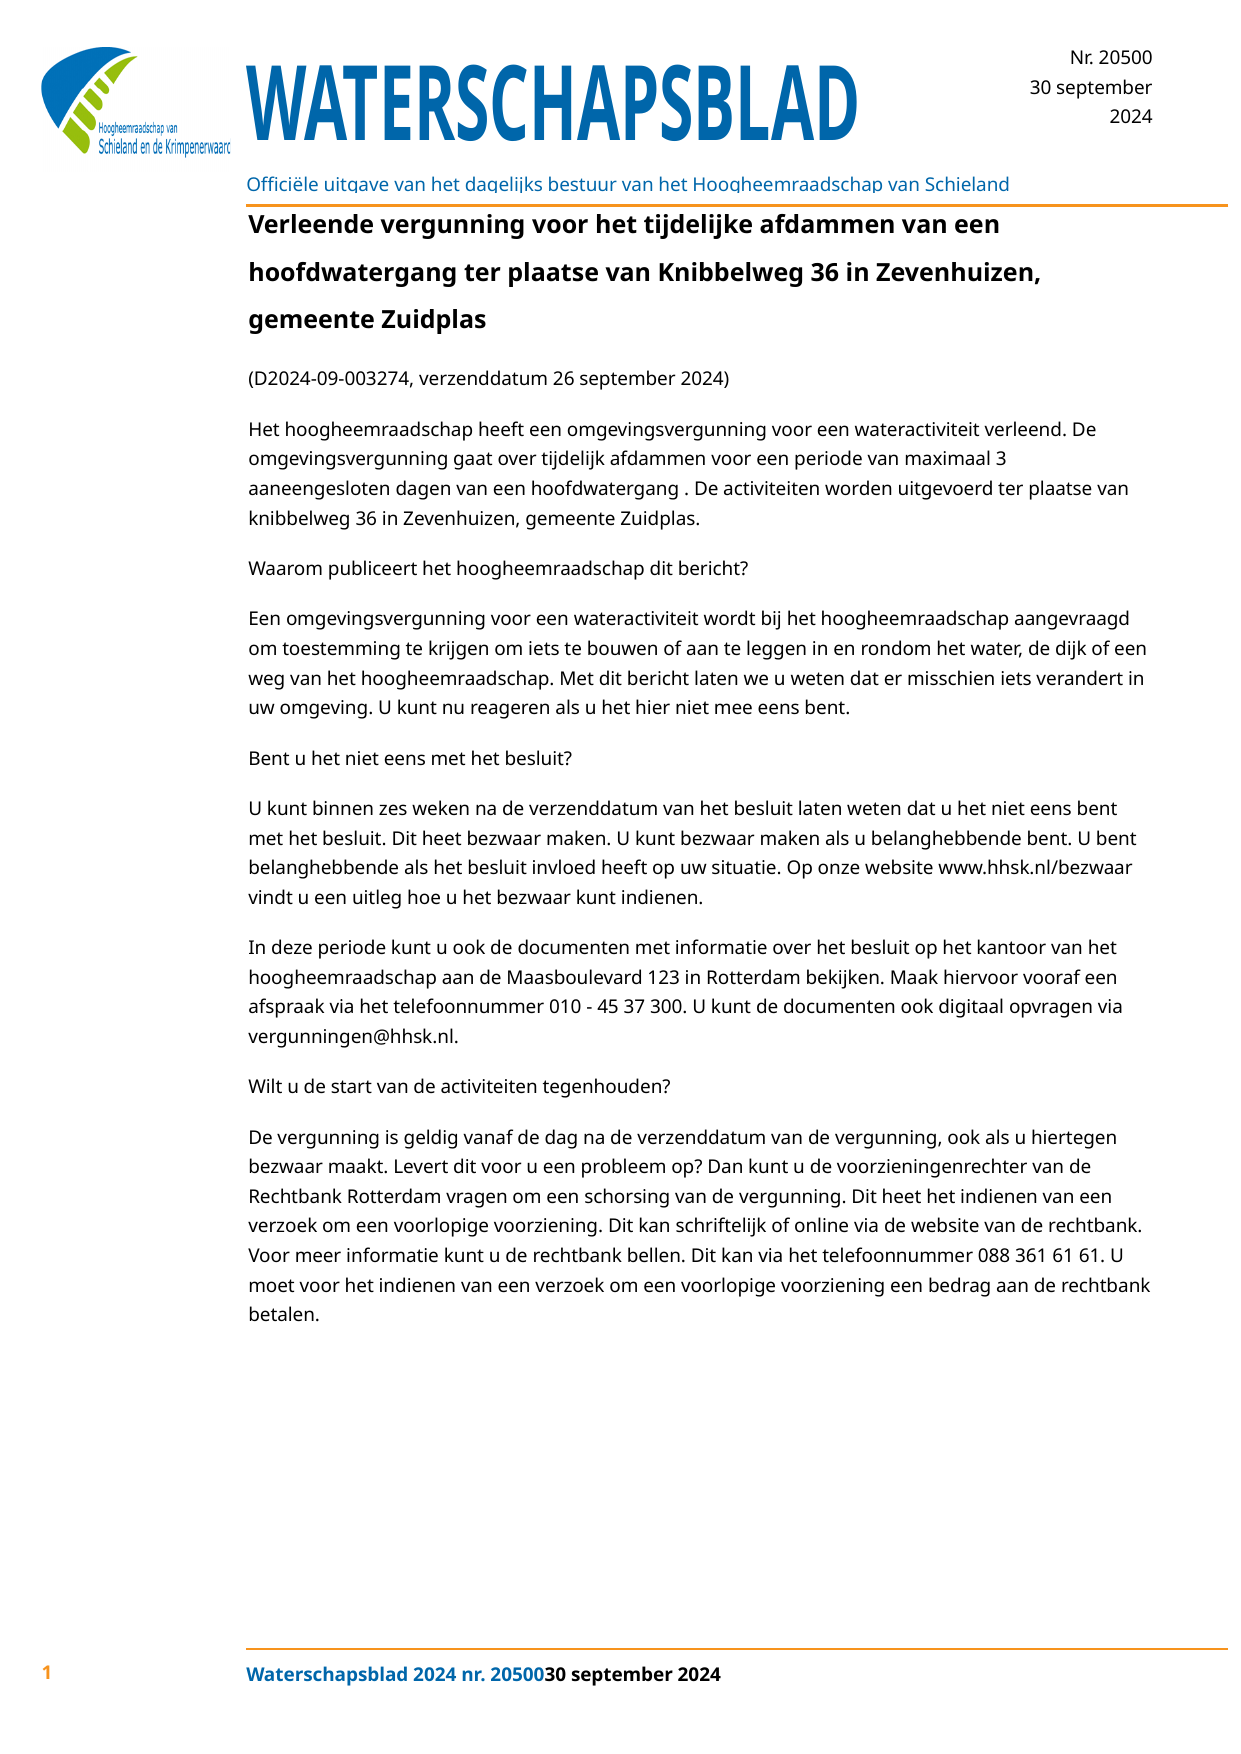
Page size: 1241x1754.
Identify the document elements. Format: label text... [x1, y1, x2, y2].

text De vergunning is geldig vanaf de dag na de verzenddatum van de vergunning, ook als u hiertegen bezwaar maakt. Levert dit voor u een probleem op? Dan kunt u de voorzieningenrechter van de Rechtbank Rotterdam vragen om een schorsing van de vergunning. Dit heet het indienen van een verzoek om een voorlopige voorziening. Dit kan schriftelijk of online via de website van de rechtbank. Voor meer informatie kunt u de rechtbank bellen. Dit kan via het telefoonnummer 088 361 61 61. U moet voor het indienen van een verzoek om een voorlopige voorziening een bedrag aan de rechtbank betalen. [248, 1124, 1152, 1327]
text Waarom publiceert het hoogheemraadschap dit bericht? [248, 555, 1152, 581]
text Het hoogheemraadschap heeft een omgevingsvergunning voor een wateractiviteit verleend. De omgevingsvergunning gaat over tijdelijk afdammen voor een periode van maximaal 3 aaneengesloten dagen van een hoofdwatergang . De activiteiten worden uitgevoerd ter plaatse van knibbelweg 36 in Zevenhuizen, gemeente Zuidplas. [248, 416, 1152, 530]
text Wilt u de start van de activiteiten tegenhouden? [248, 1073, 1152, 1099]
picture [41, 47, 231, 172]
text Verleende vergunning voor het tijdelijke afdammen van een hoofdwatergang ter plaatse van Knibbelweg 36 in Zevenhuizen, gemeente Zuidplas [248, 207, 1152, 336]
text (D2024-09-003274, verzenddatum 26 september 2024) [248, 366, 1152, 391]
text Een omgevingsvergunning voor een wateractiviteit wordt bij het hoogheemraadschap aangevraagd om toestemming te krijgen om iets te bouwen of aan te leggen in en rondom het water, de dijk of een weg van het hoogheemraadschap. Met dit bericht laten we u weten dat er misschien iets verandert in uw omgeving. U kunt nu reageren als u het hier niet mee eens bent. [248, 606, 1152, 720]
text Bent u het niet eens met het besluit? [248, 745, 1152, 770]
text U kunt binnen zes weken na de verzenddatum van het besluit laten weten dat u het niet eens bent met het besluit. Dit heet bezwaar maken. U kunt bezwaar maken als u belanghebbende bent. U bent belanghebbende als het besluit invloed heeft op uw situatie. Op onze website www.hhsk.nl/bezwaar vindt u een uitleg hoe u het bezwaar kunt indienen. [248, 795, 1152, 909]
text In deze periode kunt u ook de documenten met informatie over het besluit op het kantoor van het hoogheemraadschap aan de Maasboulevard 123 in Rotterdam bekijken. Maak hiervoor vooraf een afspraak via het telefoonnummer 010 - 45 37 300. U kunt de documenten ook digitaal opvragen via vergunningen@hhsk.nl. [248, 934, 1152, 1049]
